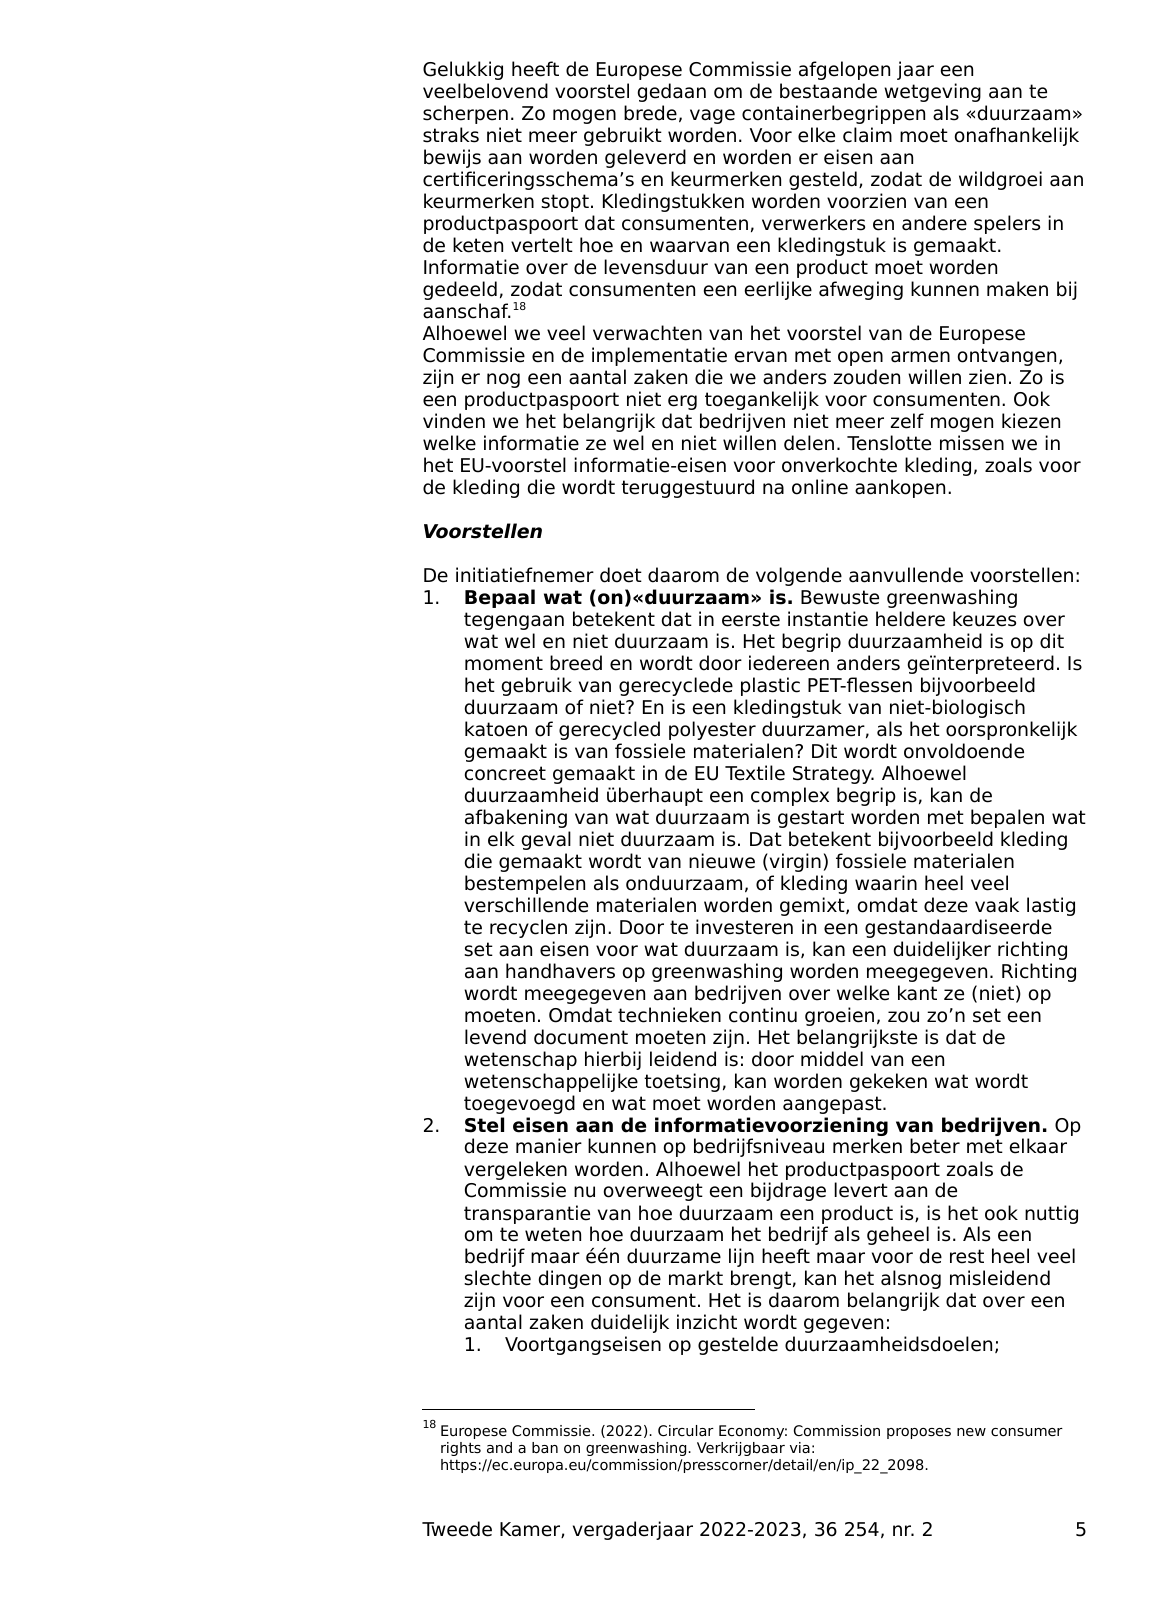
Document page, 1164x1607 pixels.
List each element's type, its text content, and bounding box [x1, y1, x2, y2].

text 1. Voortgangseisen op gestelde duurzaamheidsdoelen; [464, 1334, 1087, 1356]
text Europese Commissie. (2022). Circular Economy: Commission proposes new consumer rights and a ban on greenwashing. Verkrijgbaar via: https://ec.europa.eu/commission/presscorner/detail/en/ip_22_2098. [422, 1418, 1087, 1474]
text 2. Stel eisen aan de informatievoorziening van bedrijven. Op deze manier kunnen op bedrijfsniveau merken beter met elkaar vergeleken worden. Alhoewel het productpaspoort zoals de Commissie nu overweegt een bijdrage levert aan de transparantie van hoe duurzaam een product is, is het ook nuttig om te weten hoe duurzaam het bedrijf als geheel is. Als een bedrijf maar één duurzame lijn heeft maar voor de rest heel veel slechte dingen op de markt brengt, kan het alsnog misleidend zijn voor een consument. Het is daarom belangrijk dat over een aantal zaken duidelijk inzicht wordt gegeven: [422, 1114, 1087, 1334]
text De initiatiefnemer doet daarom de volgende aanvullende voorstellen: [422, 565, 1087, 587]
text Gelukkig heeft de Europese Commissie afgelopen jaar een veelbelovend voorstel gedaan om de bestaande wetgeving aan te scherpen. Zo mogen brede, vage containerbegrippen als «duurzaam» straks niet meer gebruikt worden. Voor elke claim moet onafhankelijk bewijs aan worden geleverd en worden er eisen aan certificeringsschema’s en keurmerken gesteld, zodat de wildgroei aan keurmerken stopt. Kledingstukken worden voorzien van een productpaspoort dat consumenten, verwerkers en andere spelers in de keten vertelt hoe en waarvan een kledingstuk is gemaakt. Informatie over de levensduur van een product moet worden gedeeld, zodat consumenten een eerlijke afweging kunnen maken bij aanschaf. [422, 59, 1087, 323]
text Alhoewel we veel verwachten van het voorstel van de Europese Commissie en de implementatie ervan met open armen ontvangen, zijn er nog een aantal zaken die we anders zouden willen zien. Zo is een productpaspoort niet erg toegankelijk voor consumenten. Ook vinden we het belangrijk dat bedrijven niet meer zelf mogen kiezen welke informatie ze wel en niet willen delen. Tenslotte missen we in het EU-voorstel informatie-eisen voor onverkochte kleding, zoals voor de kleding die wordt teruggestuurd na online aankopen. [422, 323, 1087, 499]
text 1. Bepaal wat (on)«duurzaam» is. Bewuste greenwashing tegengaan betekent dat in eerste instantie heldere keuzes over wat wel en niet duurzaam is. Het begrip duurzaamheid is op dit moment breed en wordt door iedereen anders geïnterpreteerd. Is het gebruik van gerecyclede plastic PET-flessen bijvoorbeeld duurzaam of niet? En is een kledingstuk van niet-biologisch katoen of gerecycled polyester duurzamer, als het oorspronkelijk gemaakt is van fossiele materialen? Dit wordt onvoldoende concreet gemaakt in de EU Textile Strategy. Alhoewel duurzaamheid überhaupt een complex begrip is, kan de afbakening van wat duurzaam is gestart worden met bepalen wat in elk geval niet duurzaam is. Dat betekent bijvoorbeeld kleding die gemaakt wordt van nieuwe (virgin) fossiele materialen bestempelen als onduurzaam, of kleding waarin heel veel verschillende materialen worden gemixt, omdat deze vaak lastig te recyclen zijn. Door te investeren in een gestandaardiseerde set aan eisen voor wat duurzaam is, kan een duidelijker richting aan handhavers op greenwashing worden meegegeven. Richting wordt meegegeven aan bedrijven over welke kant ze (niet) op moeten. Omdat technieken continu groeien, zou zo’n set een levend document moeten zijn. Het belangrijkste is dat de wetenschap hierbij leidend is: door middel van een wetenschappelijke toetsing, kan worden gekeken wat wordt toegevoegd en wat moet worden aangepast. [422, 587, 1087, 1114]
subtitle Voorstellen [422, 521, 1087, 543]
